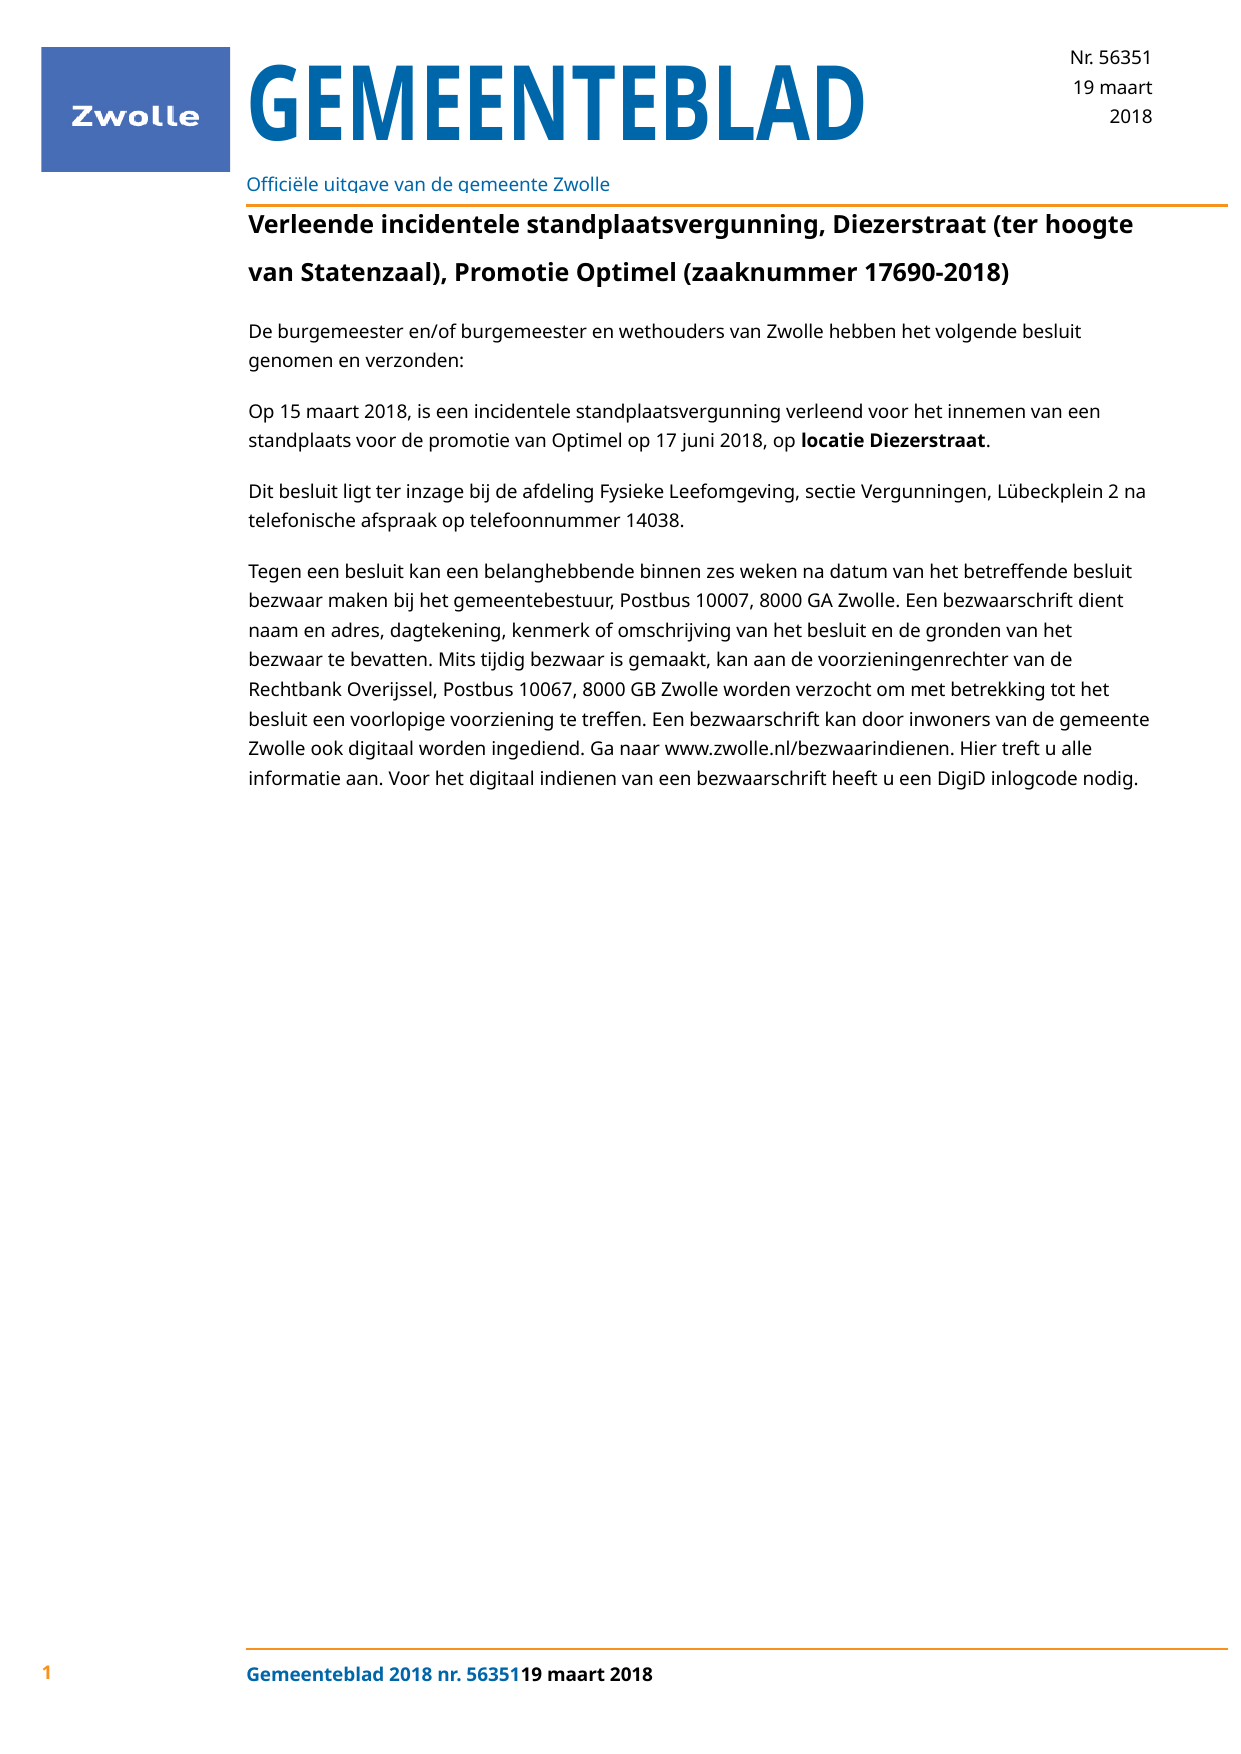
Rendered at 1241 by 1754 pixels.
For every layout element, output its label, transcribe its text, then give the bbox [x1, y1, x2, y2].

text Dit besluit ligt ter inzage bij de afdeling Fysieke Leefomgeving, sectie Vergunningen, Lübeckplein 2 na telefonische afspraak op telefoonnummer 14038. [248, 478, 1152, 533]
text Op 15 maart 2018, is een incidentele standplaatsvergunning verleend voor het innemen van een standplaats voor de promotie van Optimel op 17 juni 2018, op locatie Diezerstraat. [248, 398, 1152, 453]
text Tegen een besluit kan een belanghebbende binnen zes weken na datum van het betreffende besluit bezwaar maken bij het gemeentebestuur, Postbus 10007, 8000 GA Zwolle. Een bezwaarschrift dient naam en adres, dagtekening, kenmerk of omschrijving van het besluit en de gronden van het bezwaar te bevatten. Mits tijdig bezwaar is gemaakt, kan aan de voorzieningenrechter van de Rechtbank Overijssel, Postbus 10067, 8000 GB Zwolle worden verzocht om met betrekking tot het besluit een voorlopige voorziening te treffen. Een bezwaarschrift kan door inwoners van de gemeente Zwolle ook digitaal worden ingediend. Ga naar www.zwolle.nl/bezwaarindienen. Hier treft u alle informatie aan. Voor het digitaal indienen van een bezwaarschrift heeft u een DigiD inlogcode nodig. [248, 558, 1152, 791]
text De burgemeester en/of burgemeester en wethouders van Zwolle hebben het volgende besluit genomen en verzonden: [248, 318, 1152, 373]
text Verleende incidentele standplaatsvergunning, Diezerstraat (ter hoogte van Statenzaal), Promotie Optimel (zaaknummer 17690-2018) [248, 207, 1152, 288]
picture [41, 47, 231, 172]
